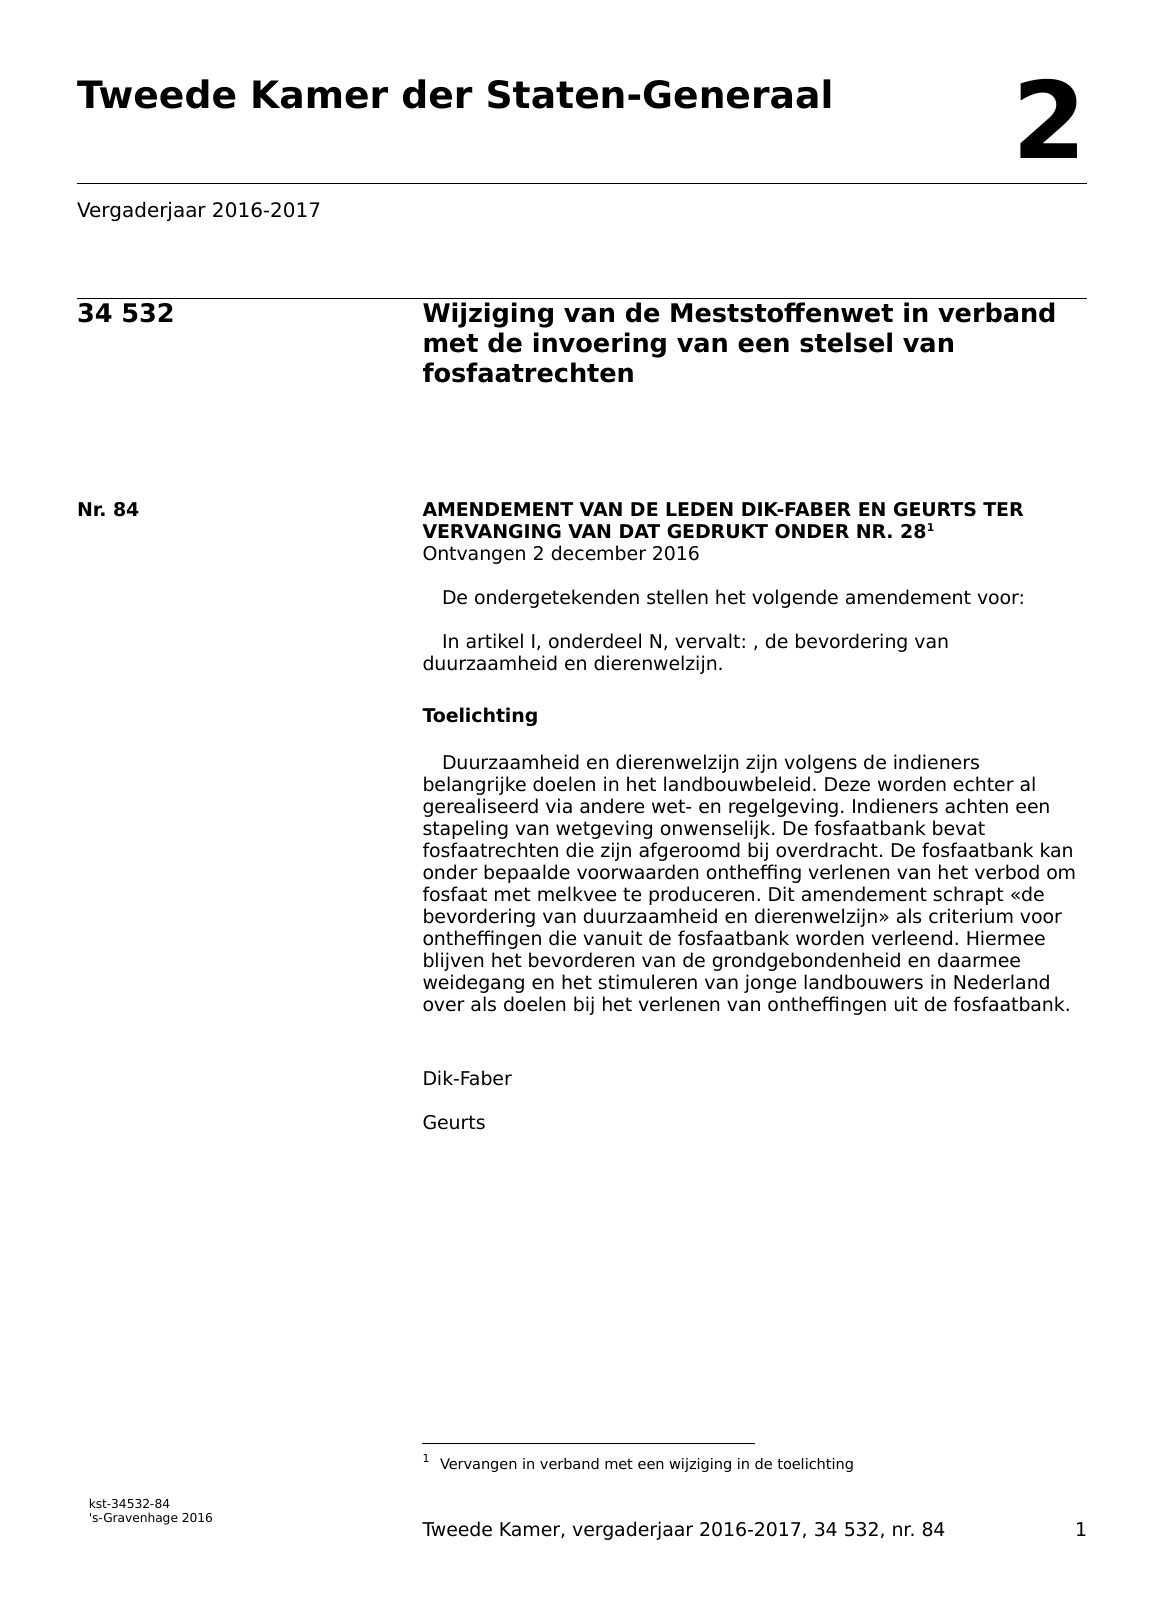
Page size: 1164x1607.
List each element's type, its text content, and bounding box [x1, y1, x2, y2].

text 's-Gravenhage 2016 [88, 1511, 323, 1525]
subtitle 34 532 Wijziging van de Meststoffenwet in verband met de invoering van een stelsel van fosfaatrechten [77, 299, 1087, 388]
subtitle Toelichting [422, 705, 1087, 727]
text Dik-Faber Geurts [422, 1046, 1087, 1134]
text kst-34532-84 [88, 1497, 323, 1511]
text De ondergetekenden stellen het volgende amendement voor: [422, 587, 1087, 609]
table_cell Vergaderjaar 2016-2017 [77, 184, 1087, 298]
text In artikel I, onderdeel N, vervalt: , de bevordering van duurzaamheid en dierenwelzijn. [422, 631, 1087, 675]
text Vervangen in verband met een wijziging in de toelichting [422, 1452, 1087, 1474]
table_header Tweede Kamer der Staten-Generaal [77, 59, 886, 183]
table_header 2 [886, 59, 1087, 183]
text Ontvangen 2 december 2016 [422, 543, 1087, 565]
subtitle Nr. 84 AMENDEMENT VAN DE LEDEN DIK-FABER EN GEURTS TER VERVANGING VAN DAT GEDRUKT ONDER NR. 28 [77, 499, 1087, 543]
text Duurzaamheid en dierenwelzijn zijn volgens de indieners belangrijke doelen in het landbouwbeleid. Deze worden echter al gerealiseerd via andere wet- en regelgeving. Indieners achten een stapeling van wetgeving onwenselijk. De fosfaatbank bevat fosfaatrechten die zijn afgeroomd bij overdracht. De fosfaatbank kan onder bepaalde voorwaarden ontheffing verlenen van het verbod om fosfaat met melkvee te produceren. Dit amendement schrapt «de bevordering van duurzaamheid en dierenwelzijn» als criterium voor ontheffingen die vanuit de fosfaatbank worden verleend. Hiermee blijven het bevorderen van de grondgebondenheid en daarmee weidegang en het stimuleren van jonge landbouwers in Nederland over als doelen bij het verlenen van ontheffingen uit de fosfaatbank. [422, 752, 1087, 1016]
